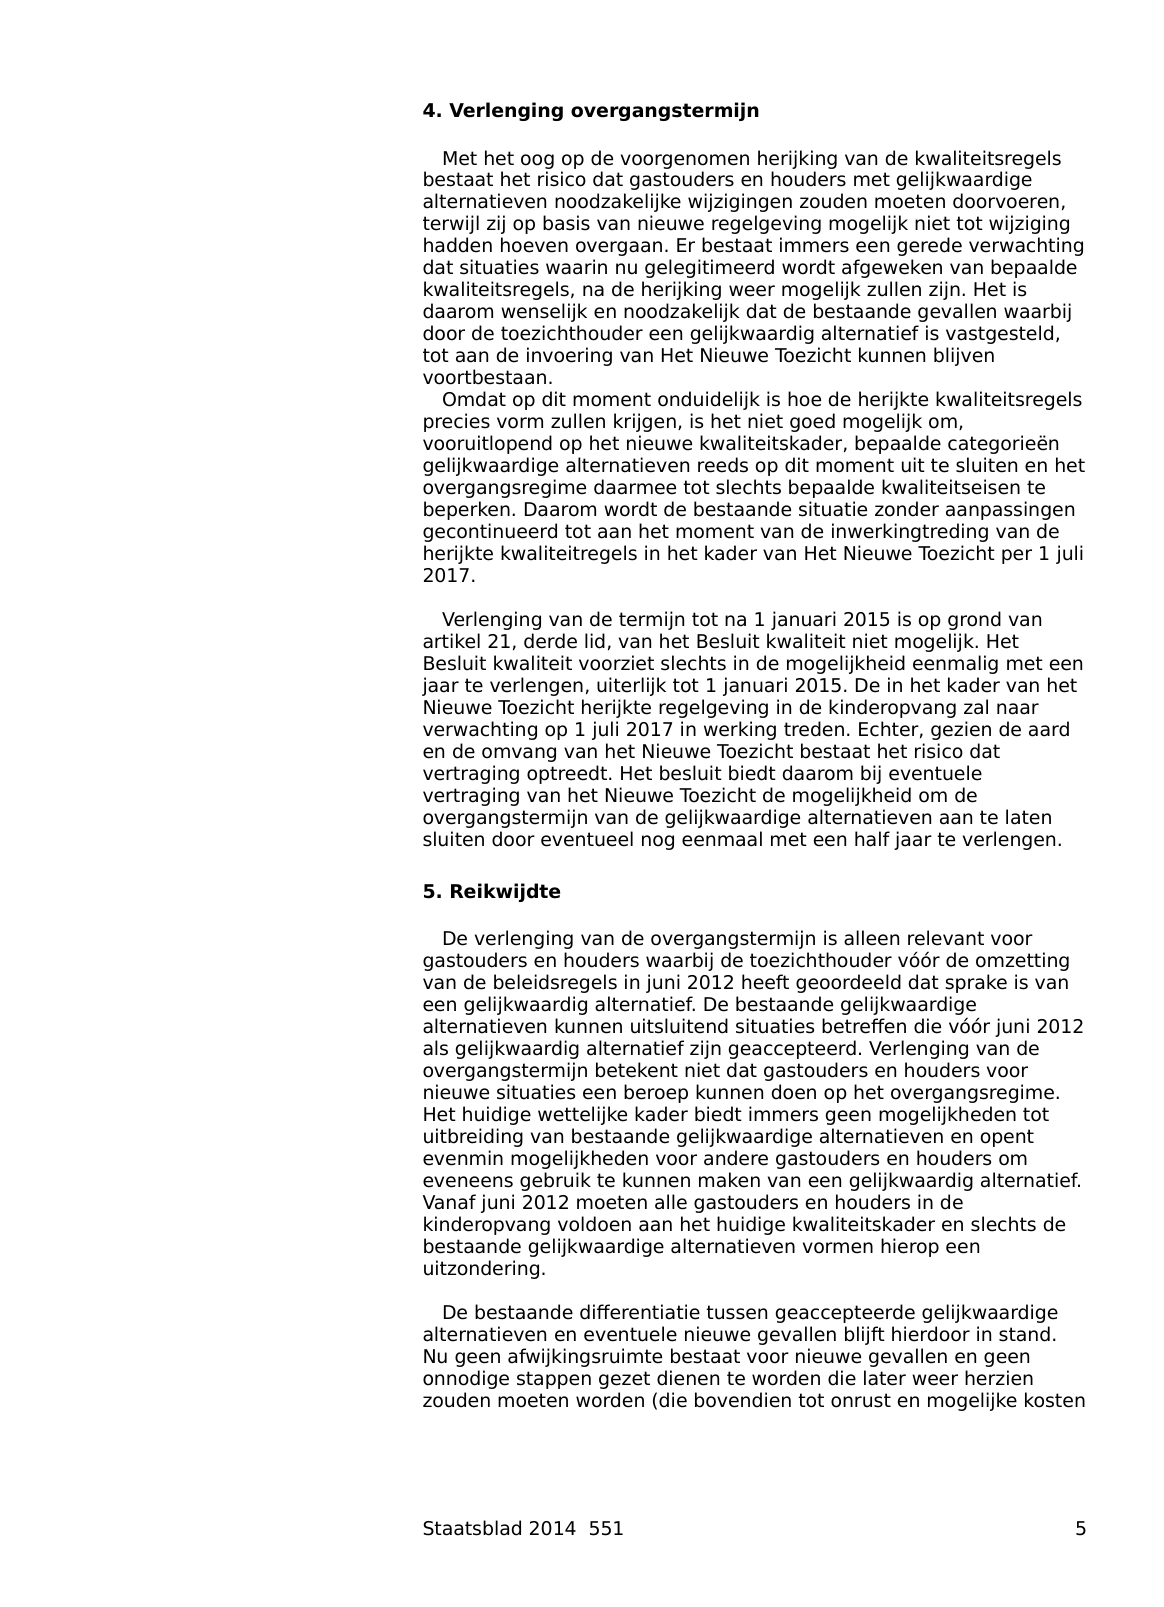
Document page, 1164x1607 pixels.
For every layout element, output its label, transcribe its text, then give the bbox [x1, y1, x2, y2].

text De verlenging van de overgangstermijn is alleen relevant voor gastouders en houders waarbij de toezichthouder vóór de omzetting van de beleidsregels in juni 2012 heeft geoordeeld dat sprake is van een gelijkwaardig alternatief. De bestaande gelijkwaardige alternatieven kunnen uitsluitend situaties betreffen die vóór juni 2012 als gelijkwaardig alternatief zijn geaccepteerd. Verlenging van de overgangstermijn betekent niet dat gastouders en houders voor nieuwe situaties een beroep kunnen doen op het overgangsregime. Het huidige wettelijke kader biedt immers geen mogelijkheden tot uitbreiding van bestaande gelijkwaardige alternatieven en opent evenmin mogelijkheden voor andere gastouders en houders om eveneens gebruik te kunnen maken van een gelijkwaardig alternatief. Vanaf juni 2012 moeten alle gastouders en houders in de kinderopvang voldoen aan het huidige kwaliteitskader en slechts de bestaande gelijkwaardige alternatieven vormen hierop een uitzondering. [422, 928, 1087, 1279]
text Omdat op dit moment onduidelijk is hoe de herijkte kwaliteitsregels precies vorm zullen krijgen, is het niet goed mogelijk om, vooruitlopend op het nieuwe kwaliteitskader, bepaalde categorieën gelijkwaardige alternatieven reeds op dit moment uit te sluiten en het overgangsregime daarmee tot slechts bepaalde kwaliteitseisen te beperken. Daarom wordt de bestaande situatie zonder aanpassingen gecontinueerd tot aan het moment van de inwerkingtreding van de herijkte kwaliteitregels in het kader van Het Nieuwe Toezicht per 1 juli 2017. [422, 389, 1087, 587]
subtitle 4. Verlenging overgangstermijn [422, 100, 1087, 122]
text Met het oog op de voorgenomen herijking van de kwaliteitsregels bestaat het risico dat gastouders en houders met gelijkwaardige alternatieven noodzakelijke wijzigingen zouden moeten doorvoeren, terwijl zij op basis van nieuwe regelgeving mogelijk niet tot wijziging hadden hoeven overgaan. Er bestaat immers een gerede verwachting dat situaties waarin nu gelegitimeerd wordt afgeweken van bepaalde kwaliteitsregels, na de herijking weer mogelijk zullen zijn. Het is daarom wenselijk en noodzakelijk dat de bestaande gevallen waarbij door de toezichthouder een gelijkwaardig alternatief is vastgesteld, tot aan de invoering van Het Nieuwe Toezicht kunnen blijven voortbestaan. [422, 147, 1087, 389]
text De bestaande differentiatie tussen geaccepteerde gelijkwaardige alternatieven en eventuele nieuwe gevallen blijft hierdoor in stand. Nu geen afwijkingsruimte bestaat voor nieuwe gevallen en geen onnodige stappen gezet dienen te worden die later weer herzien zouden moeten worden (die bovendien tot onrust en mogelijke kosten [422, 1302, 1087, 1412]
subtitle 5. Reikwijdte [422, 881, 1087, 903]
text Verlenging van de termijn tot na 1 januari 2015 is op grond van artikel 21, derde lid, van het Besluit kwaliteit niet mogelijk. Het Besluit kwaliteit voorziet slechts in de mogelijkheid eenmalig met een jaar te verlengen, uiterlijk tot 1 januari 2015. De in het kader van het Nieuwe Toezicht herijkte regelgeving in de kinderopvang zal naar verwachting op 1 juli 2017 in werking treden. Echter, gezien de aard en de omvang van het Nieuwe Toezicht bestaat het risico dat vertraging optreedt. Het besluit biedt daarom bij eventuele vertraging van het Nieuwe Toezicht de mogelijkheid om de overgangstermijn van de gelijkwaardige alternatieven aan te laten sluiten door eventueel nog eenmaal met een half jaar te verlengen. [422, 609, 1087, 851]
